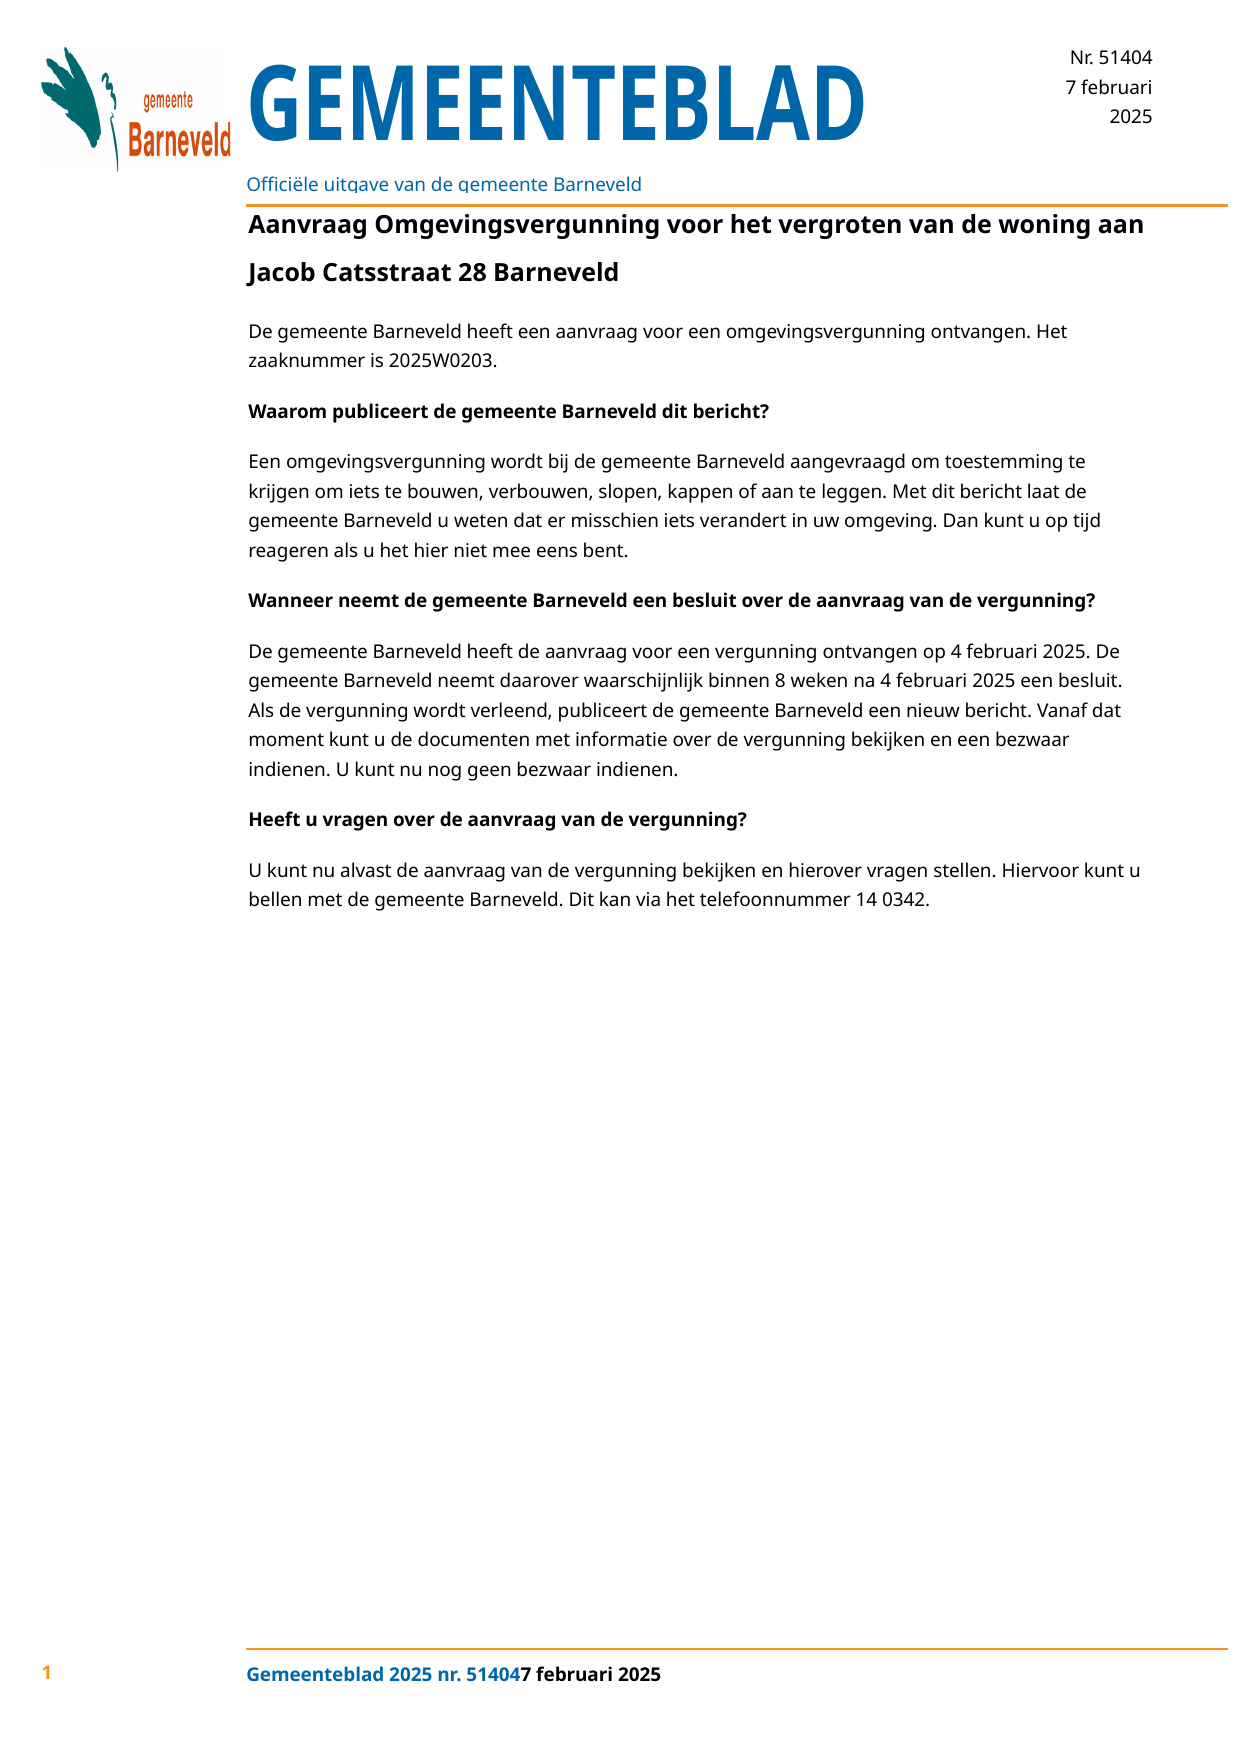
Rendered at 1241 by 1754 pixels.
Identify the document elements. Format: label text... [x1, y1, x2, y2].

text Wanneer neemt de gemeente Barneveld een besluit over de aanvraag van de vergunning? [248, 587, 1152, 613]
text De gemeente Barneveld heeft een aanvraag voor een omgevingsvergunning ontvangen. Het zaaknummer is 2025W0203. [248, 318, 1152, 373]
text Waarom publiceert de gemeente Barneveld dit bericht? [248, 398, 1152, 424]
text Aanvraag Omgevingsvergunning voor het vergroten van de woning aan Jacob Catsstraat 28 Barneveld [248, 207, 1152, 288]
text Heeft u vragen over de aanvraag van de vergunning? [248, 807, 1152, 832]
text De gemeente Barneveld heeft de aanvraag voor een vergunning ontvangen op 4 februari 2025. De gemeente Barneveld neemt daarover waarschijnlijk binnen 8 weken na 4 februari 2025 een besluit. Als de vergunning wordt verleend, publiceert de gemeente Barneveld een nieuw bericht. Vanaf dat moment kunt u de documenten met informatie over de vergunning bekijken en een bezwaar indienen. U kunt nu nog geen bezwaar indienen. [248, 638, 1152, 782]
text U kunt nu alvast de aanvraag van de vergunning bekijken en hierover vragen stellen. Hiervoor kunt u bellen met de gemeente Barneveld. Dit kan via het telefoonnummer 14 0342. [248, 857, 1152, 912]
text Een omgevingsvergunning wordt bij de gemeente Barneveld aangevraagd om toestemming te krijgen om iets te bouwen, verbouwen, slopen, kappen of aan te leggen. Met dit bericht laat de gemeente Barneveld u weten dat er misschien iets verandert in uw omgeving. Dan kunt u op tijd reageren als u het hier niet mee eens bent. [248, 448, 1152, 563]
picture [41, 47, 231, 172]
